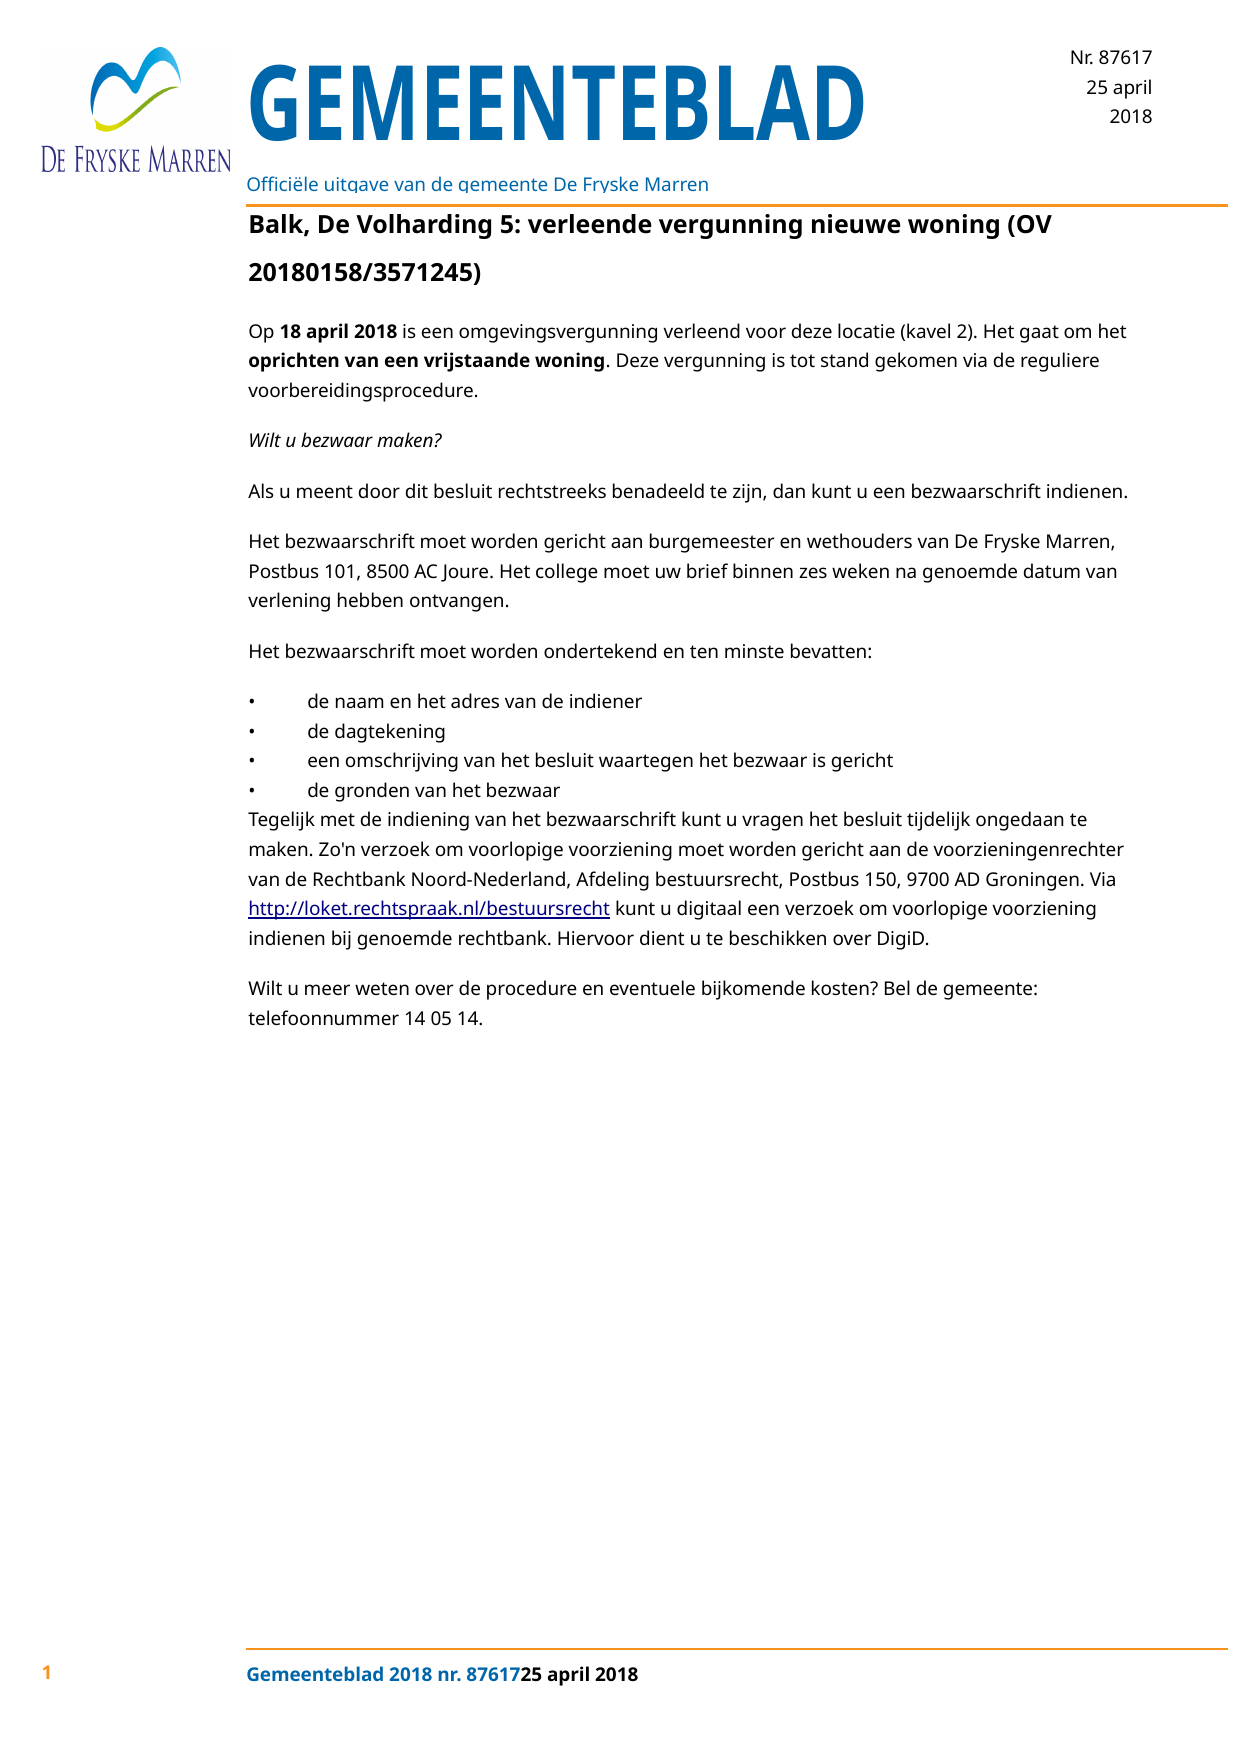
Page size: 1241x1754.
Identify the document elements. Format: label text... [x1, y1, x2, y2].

text Op 18 april 2018 is een omgevingsvergunning verleend voor deze locatie (kavel 2). Het gaat om het oprichten van een vrijstaande woning. Deze vergunning is tot stand gekomen via de reguliere voorbereidingsprocedure. [248, 318, 1152, 403]
text Wilt u meer weten over de procedure en eventuele bijkomende kosten? Bel de gemeente: telefoonnummer 14 05 14. [248, 975, 1152, 1031]
text Het bezwaarschrift moet worden ondertekend en ten minste bevatten: [248, 638, 1152, 664]
text Wilt u bezwaar maken? [248, 427, 1152, 453]
text Als u meent door dit besluit rechtstreeks benadeeld te zijn, dan kunt u een bezwaarschrift indienen. [248, 478, 1152, 504]
text Balk, De Volharding 5: verleende vergunning nieuwe woning (OV 20180158/3571245) [248, 207, 1152, 288]
list de naam en het adres van de indiener [248, 688, 1152, 714]
list de dagtekening [248, 718, 1152, 744]
list de gronden van het bezwaar [248, 777, 1152, 803]
text Het bezwaarschrift moet worden gericht aan burgemeester en wethouders van De Fryske Marren, Postbus 101, 8500 AC Joure. Het college moet uw brief binnen zes weken na genoemde datum van verlening hebben ontvangen. [248, 528, 1152, 613]
picture [41, 47, 231, 172]
list een omschrijving van het besluit waartegen het bezwaar is gericht [248, 747, 1152, 773]
text Tegelijk met de indiening van het bezwaarschrift kunt u vragen het besluit tijdelijk ongedaan te maken. Zo'n verzoek om voorlopige voorziening moet worden gericht aan de voorzieningenrechter van de Rechtbank Noord-Nederland, Afdeling bestuursrecht, Postbus 150, 9700 AD Groningen. Via http://loket.rechtspraak.nl/bestuursrecht kunt u digitaal een verzoek om voorlopige voorziening indienen bij genoemde rechtbank. Hiervoor dient u te beschikken over DigiD. [248, 807, 1152, 951]
